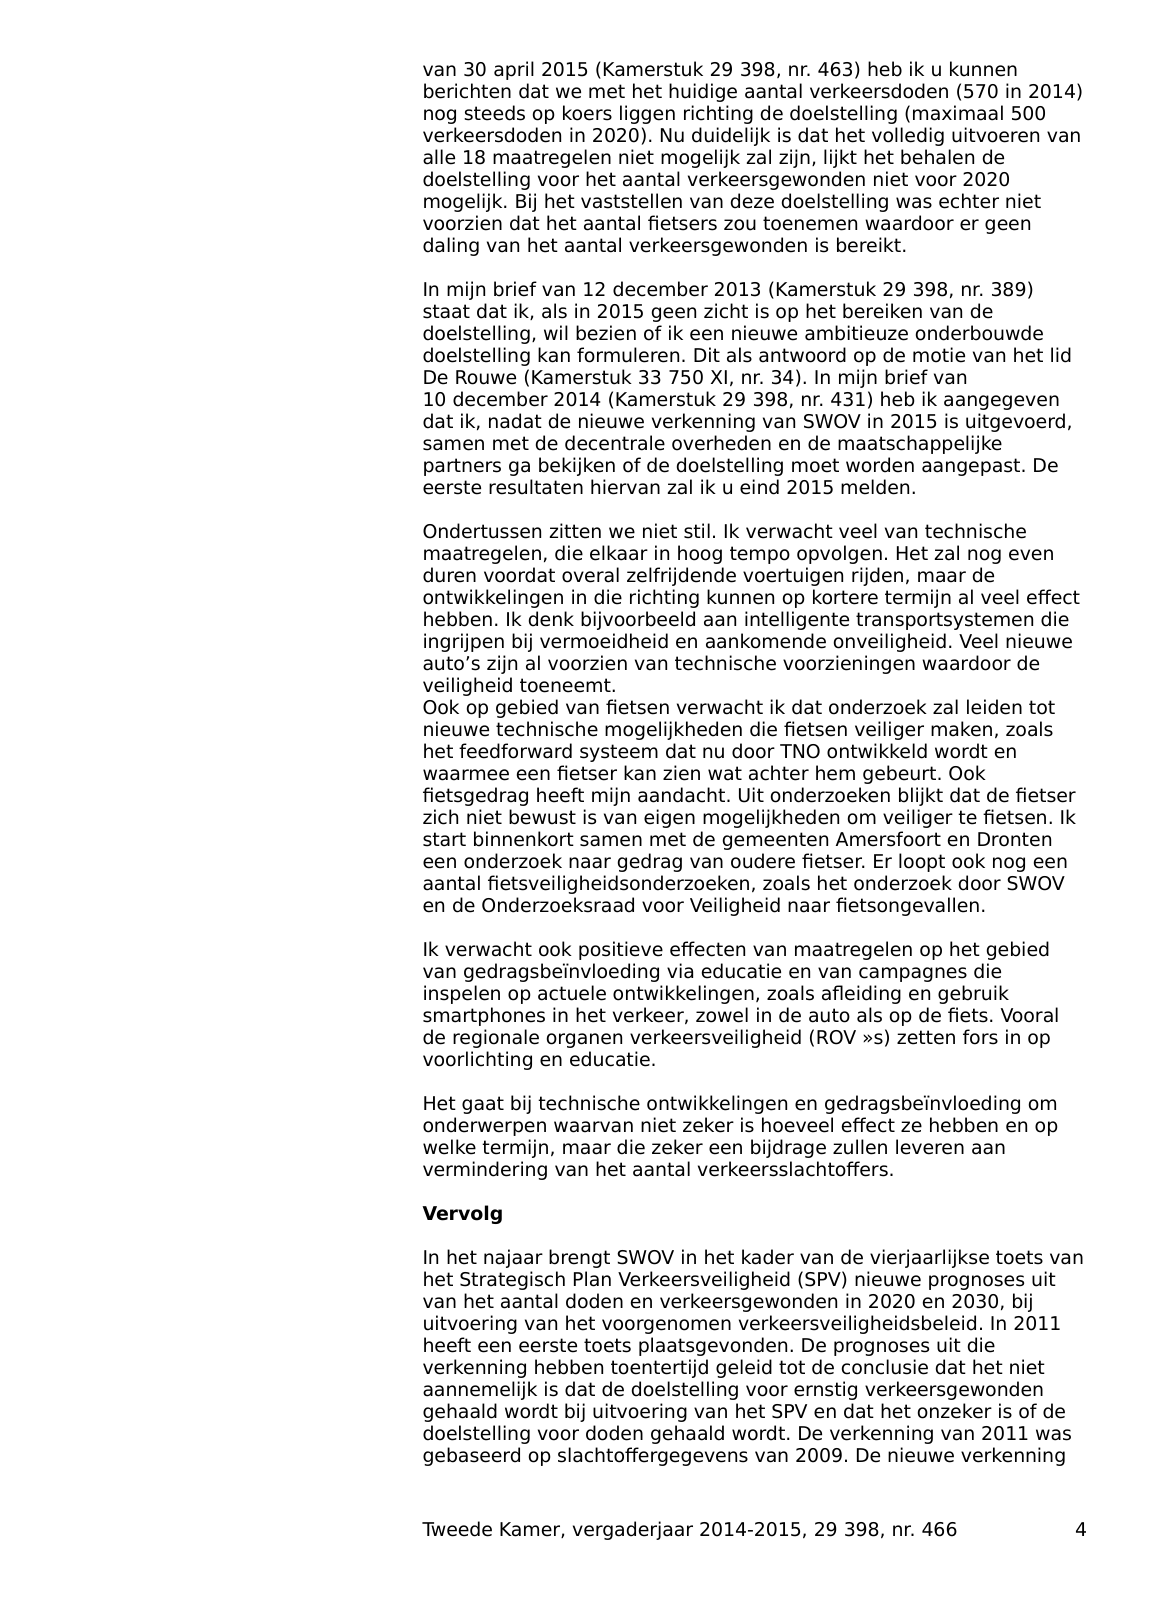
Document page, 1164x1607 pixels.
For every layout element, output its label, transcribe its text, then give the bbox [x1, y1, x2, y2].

text In het najaar brengt SWOV in het kader van de vierjaarlijkse toets van het Strategisch Plan Verkeersveiligheid (SPV) nieuwe prognoses uit van het aantal doden en verkeersgewonden in 2020 en 2030, bij uitvoering van het voorgenomen verkeersveiligheidsbeleid. In 2011 heeft een eerste toets plaatsgevonden. De prognoses uit die verkenning hebben toentertijd geleid tot de conclusie dat het niet aannemelijk is dat de doelstelling voor ernstig verkeersgewonden gehaald wordt bij uitvoering van het SPV en dat het onzeker is of de doelstelling voor doden gehaald wordt. De verkenning van 2011 was gebaseerd op slachtoffergegevens van 2009. De nieuwe verkenning [422, 1247, 1087, 1467]
text van 30 april 2015 (Kamerstuk 29 398, nr. 463) heb ik u kunnen berichten dat we met het huidige aantal verkeersdoden (570 in 2014) nog steeds op koers liggen richting de doelstelling (maximaal 500 verkeersdoden in 2020). Nu duidelijk is dat het volledig uitvoeren van alle 18 maatregelen niet mogelijk zal zijn, lijkt het behalen de doelstelling voor het aantal verkeersgewonden niet voor 2020 mogelijk. Bij het vaststellen van deze doelstelling was echter niet voorzien dat het aantal fietsers zou toenemen waardoor er geen daling van het aantal verkeersgewonden is bereikt. [422, 59, 1087, 257]
subtitle Vervolg [422, 1203, 1087, 1225]
text Het gaat bij technische ontwikkelingen en gedragsbeïnvloeding om onderwerpen waarvan niet zeker is hoeveel effect ze hebben en op welke termijn, maar die zeker een bijdrage zullen leveren aan vermindering van het aantal verkeersslachtoffers. [422, 1093, 1087, 1181]
text Ik verwacht ook positieve effecten van maatregelen op het gebied van gedragsbeïnvloeding via educatie en van campagnes die inspelen op actuele ontwikkelingen, zoals afleiding en gebruik smartphones in het verkeer, zowel in de auto als op de fiets. Vooral de regionale organen verkeersveiligheid (ROV »s) zetten fors in op voorlichting en educatie. [422, 939, 1087, 1071]
text In mijn brief van 12 december 2013 (Kamerstuk 29 398, nr. 389) staat dat ik, als in 2015 geen zicht is op het bereiken van de doelstelling, wil bezien of ik een nieuwe ambitieuze onderbouwde doelstelling kan formuleren. Dit als antwoord op de motie van het lid De Rouwe (Kamerstuk 33 750 XI, nr. 34). In mijn brief van 10 december 2014 (Kamerstuk 29 398, nr. 431) heb ik aangegeven dat ik, nadat de nieuwe verkenning van SWOV in 2015 is uitgevoerd, samen met de decentrale overheden en de maatschappelijke partners ga bekijken of de doelstelling moet worden aangepast. De eerste resultaten hiervan zal ik u eind 2015 melden. [422, 279, 1087, 499]
text Ondertussen zitten we niet stil. Ik verwacht veel van technische maatregelen, die elkaar in hoog tempo opvolgen. Het zal nog even duren voordat overal zelfrijdende voertuigen rijden, maar de ontwikkelingen in die richting kunnen op kortere termijn al veel effect hebben. Ik denk bijvoorbeeld aan intelligente transportsystemen die ingrijpen bij vermoeidheid en aankomende onveiligheid. Veel nieuwe auto’s zijn al voorzien van technische voorzieningen waardoor de veiligheid toeneemt. [422, 521, 1087, 697]
text Ook op gebied van fietsen verwacht ik dat onderzoek zal leiden tot nieuwe technische mogelijkheden die fietsen veiliger maken, zoals het feedforward systeem dat nu door TNO ontwikkeld wordt en waarmee een fietser kan zien wat achter hem gebeurt. Ook fietsgedrag heeft mijn aandacht. Uit onderzoeken blijkt dat de fietser zich niet bewust is van eigen mogelijkheden om veiliger te fietsen. Ik start binnenkort samen met de gemeenten Amersfoort en Dronten een onderzoek naar gedrag van oudere fietser. Er loopt ook nog een aantal fietsveiligheidsonderzoeken, zoals het onderzoek door SWOV en de Onderzoeksraad voor Veiligheid naar fietsongevallen. [422, 697, 1087, 917]
